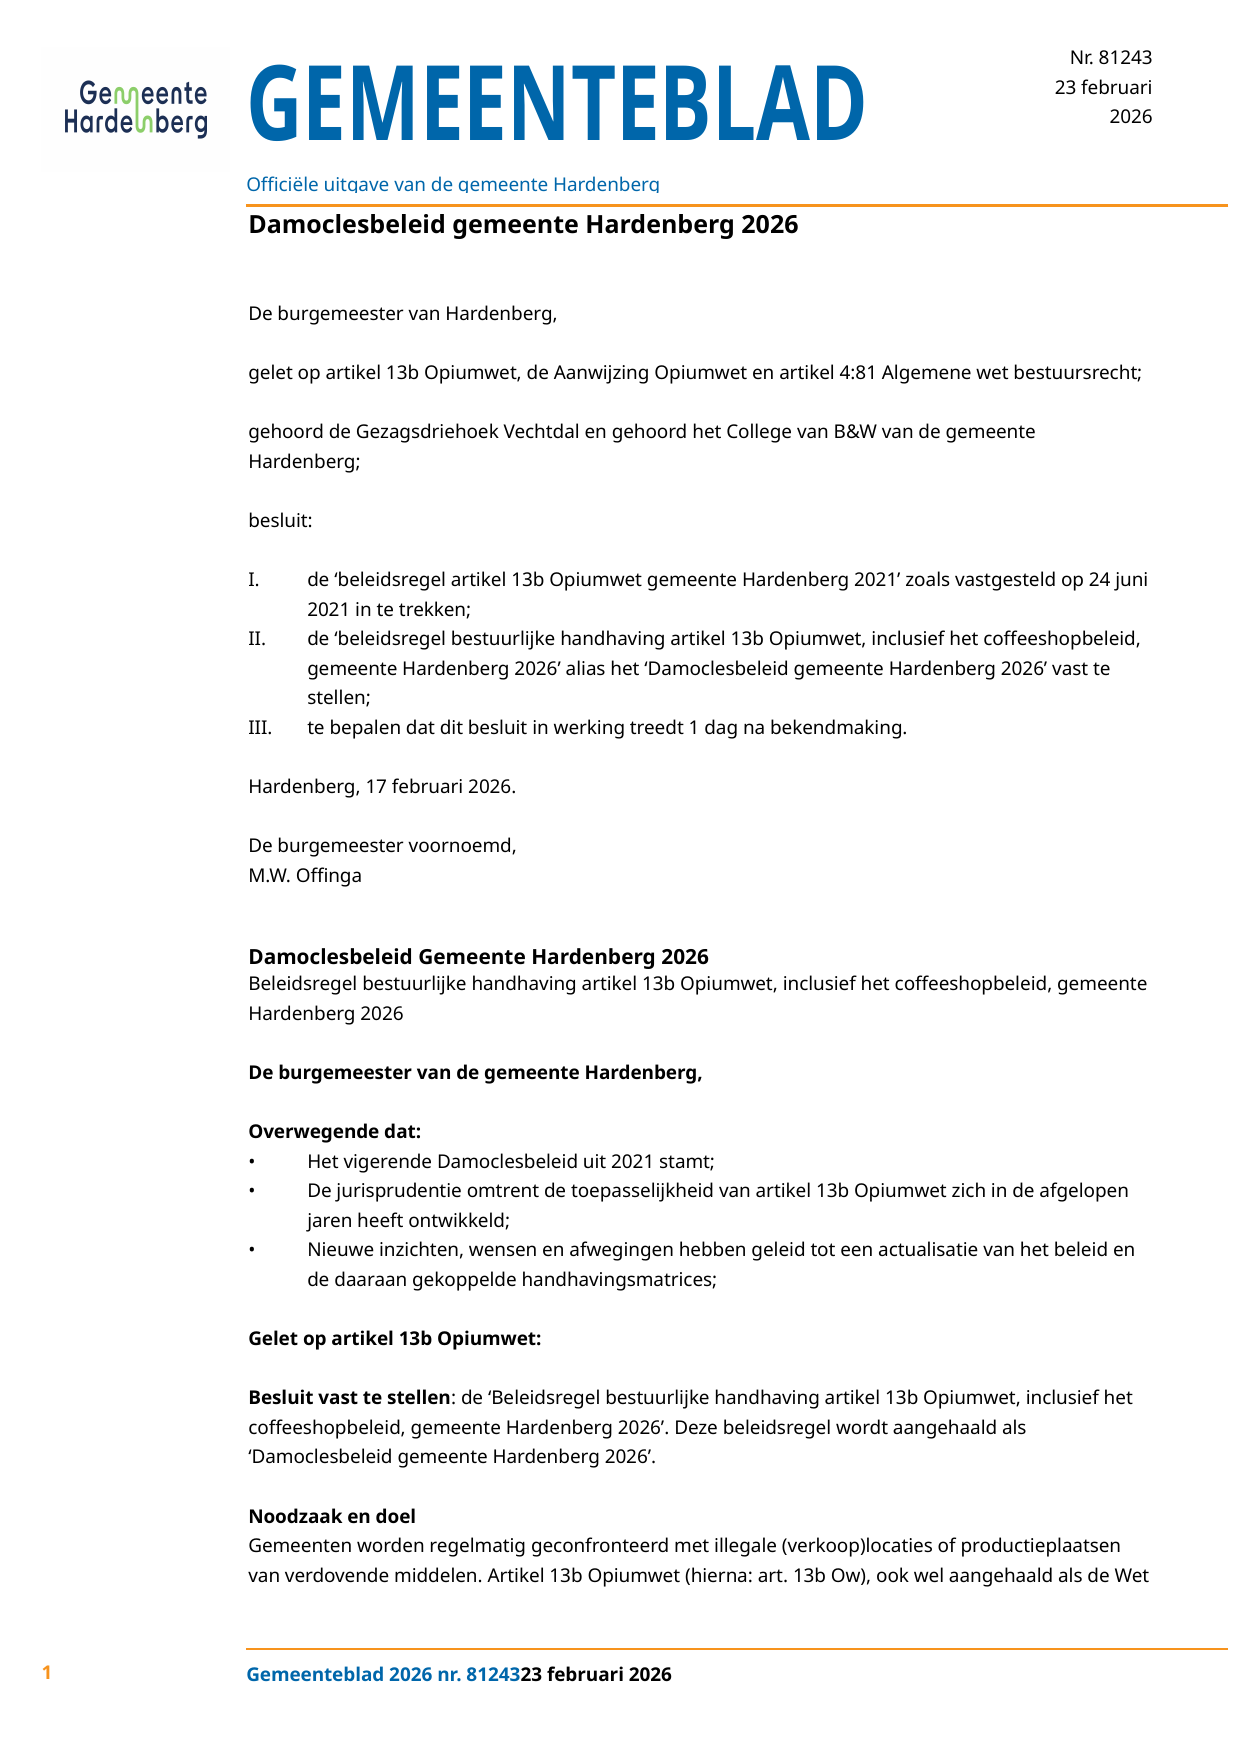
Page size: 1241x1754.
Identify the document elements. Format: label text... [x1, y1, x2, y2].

text besluit: [248, 507, 1152, 533]
text Gelet op artikel 13b Opiumwet: [248, 1325, 1152, 1351]
list Het vigerende Damoclesbeleid uit 2021 stamt; [248, 1148, 1152, 1174]
text De burgemeester van Hardenberg, [248, 300, 1152, 326]
list Nieuwe inzichten, wensen en afwegingen hebben geleid tot een actualisatie van het beleid en de daaraan gekoppelde handhavingsmatrices; [248, 1237, 1152, 1292]
text gelet op artikel 13b Opiumwet, de Aanwijzing Opiumwet en artikel 4:81 Algemene wet bestuursrecht; [248, 359, 1152, 385]
text Noodzaak en doel [248, 1503, 1152, 1529]
list de ‘beleidsregel artikel 13b Opiumwet gemeente Hardenberg 2021’ zoals vastgesteld op 24 juni 2021 in te trekken; [248, 566, 1152, 621]
list De jurisprudentie omtrent de toepasselijkheid van artikel 13b Opiumwet zich in de afgelopen jaren heeft ontwikkeld; [248, 1177, 1152, 1233]
text Besluit vast te stellen: de ‘Beleidsregel bestuurlijke handhaving artikel 13b Opiumwet, inclusief het coffeeshopbeleid, gemeente Hardenberg 2026’. Deze beleidsregel wordt aangehaald als ‘Damoclesbeleid gemeente Hardenberg 2026’. [248, 1384, 1152, 1469]
text Damoclesbeleid gemeente Hardenberg 2026 [248, 207, 1152, 241]
text Beleidsregel bestuurlijke handhaving artikel 13b Opiumwet, inclusief het coffeeshopbeleid, gemeente Hardenberg 2026 [248, 970, 1152, 1026]
text M.W. Offinga [248, 862, 1152, 888]
text Hardenberg, 17 februari 2026. [248, 773, 1152, 799]
list de ‘beleidsregel bestuurlijke handhaving artikel 13b Opiumwet, inclusief het coffeeshopbeleid, gemeente Hardenberg 2026’ alias het ‘Damoclesbeleid gemeente Hardenberg 2026’ vast te stellen; [248, 625, 1152, 710]
text De burgemeester voornoemd, [248, 832, 1152, 858]
text gehoord de Gezagsdriehoek Vechtdal en gehoord het College van B&W van de gemeente Hardenberg; [248, 418, 1152, 473]
text Gemeenten worden regelmatig geconfronteerd met illegale (verkoop)locaties of productieplaatsen van verdovende middelen. Artikel 13b Opiumwet (hierna: art. 13b Ow), ook wel aangehaald als de Wet [248, 1532, 1152, 1588]
text De burgemeester van de gemeente Hardenberg, [248, 1059, 1152, 1085]
text Overwegende dat: [248, 1118, 1152, 1144]
text Damoclesbeleid Gemeente Hardenberg 2026 [248, 942, 1152, 970]
picture [41, 47, 231, 172]
list te bepalen dat dit besluit in werking treedt 1 dag na bekendmaking. [248, 714, 1152, 740]
